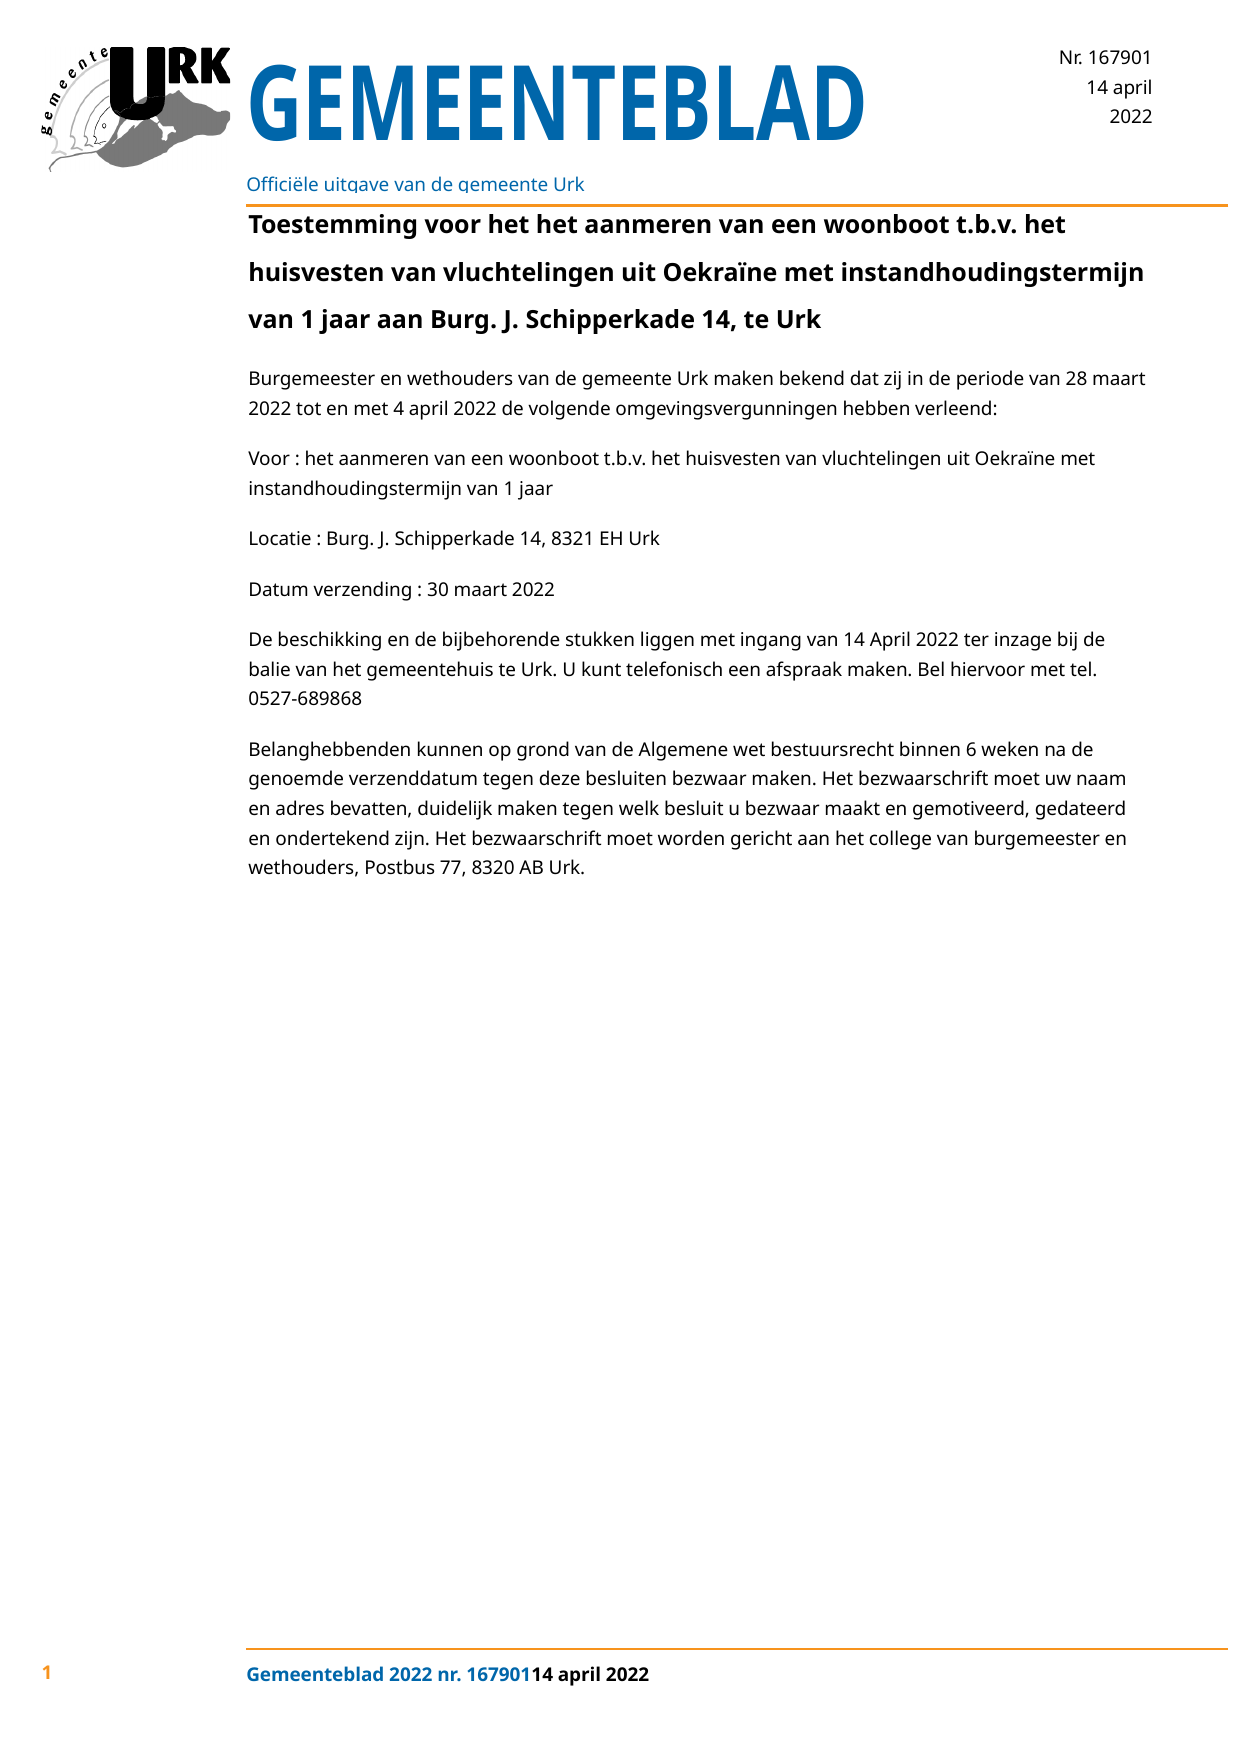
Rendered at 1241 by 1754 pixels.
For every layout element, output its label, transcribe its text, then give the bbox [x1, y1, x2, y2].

text Datum verzending : 30 maart 2022 [248, 576, 1152, 602]
picture [41, 47, 231, 172]
text Toestemming voor het het aanmeren van een woonboot t.b.v. het huisvesten van vluchtelingen uit Oekraïne met instandhoudingstermijn van 1 jaar aan Burg. J. Schipperkade 14, te Urk [248, 207, 1152, 336]
text Burgemeester en wethouders van de gemeente Urk maken bekend dat zij in de periode van 28 maart 2022 tot en met 4 april 2022 de volgende omgevingsvergunningen hebben verleend: [248, 366, 1152, 421]
text Locatie : Burg. J. Schipperkade 14, 8321 EH Urk [248, 526, 1152, 551]
text Voor : het aanmeren van een woonboot t.b.v. het huisvesten van vluchtelingen uit Oekraïne met instandhoudingstermijn van 1 jaar [248, 446, 1152, 501]
text De beschikking en de bijbehorende stukken liggen met ingang van 14 April 2022 ter inzage bij de balie van het gemeentehuis te Urk. U kunt telefonisch een afspraak maken. Bel hiervoor met tel. 0527-689868 [248, 626, 1152, 711]
text Belanghebbenden kunnen op grond van de Algemene wet bestuursrecht binnen 6 weken na de genoemde verzenddatum tegen deze besluiten bezwaar maken. Het bezwaarschrift moet uw naam en adres bevatten, duidelijk maken tegen welk besluit u bezwaar maakt en gemotiveerd, gedateerd en ondertekend zijn. Het bezwaarschrift moet worden gericht aan het college van burgemeester en wethouders, Postbus 77, 8320 AB Urk. [248, 736, 1152, 880]
